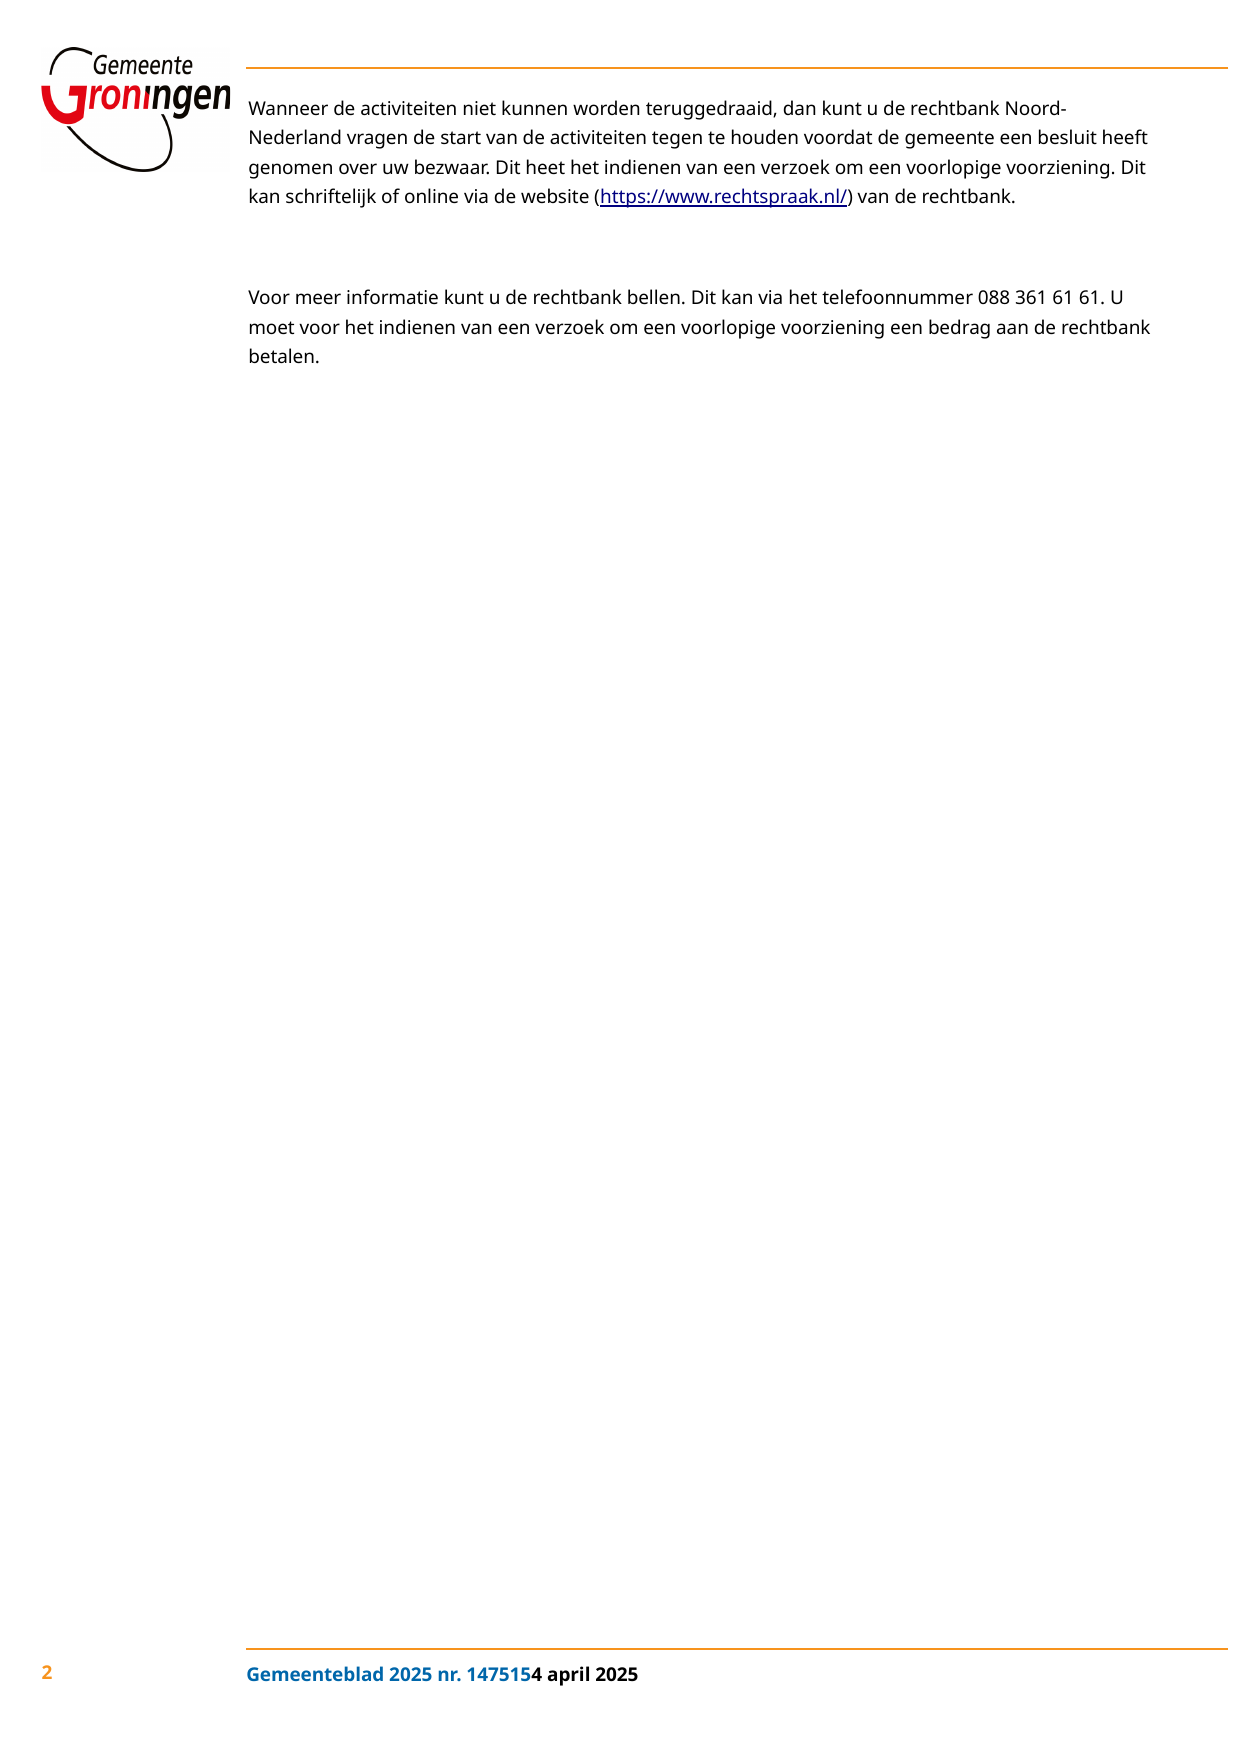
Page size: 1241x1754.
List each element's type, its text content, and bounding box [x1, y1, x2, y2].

text Wanneer de activiteiten niet kunnen worden teruggedraaid, dan kunt u de rechtbank Noord-Nederland vragen de start van de activiteiten tegen te houden voordat de gemeente een besluit heeft genomen over uw bezwaar. Dit heet het indienen van een verzoek om een voorlopige voorziening. Dit kan schriftelijk of online via de website (https://www.rechtspraak.nl/) van de rechtbank. [248, 95, 1152, 209]
picture [41, 47, 231, 172]
text Voor meer informatie kunt u de rechtbank bellen. Dit kan via het telefoonnummer 088 361 61 61. U moet voor het indienen van een verzoek om een voorlopige voorziening een bedrag aan de rechtbank betalen. [248, 284, 1152, 369]
